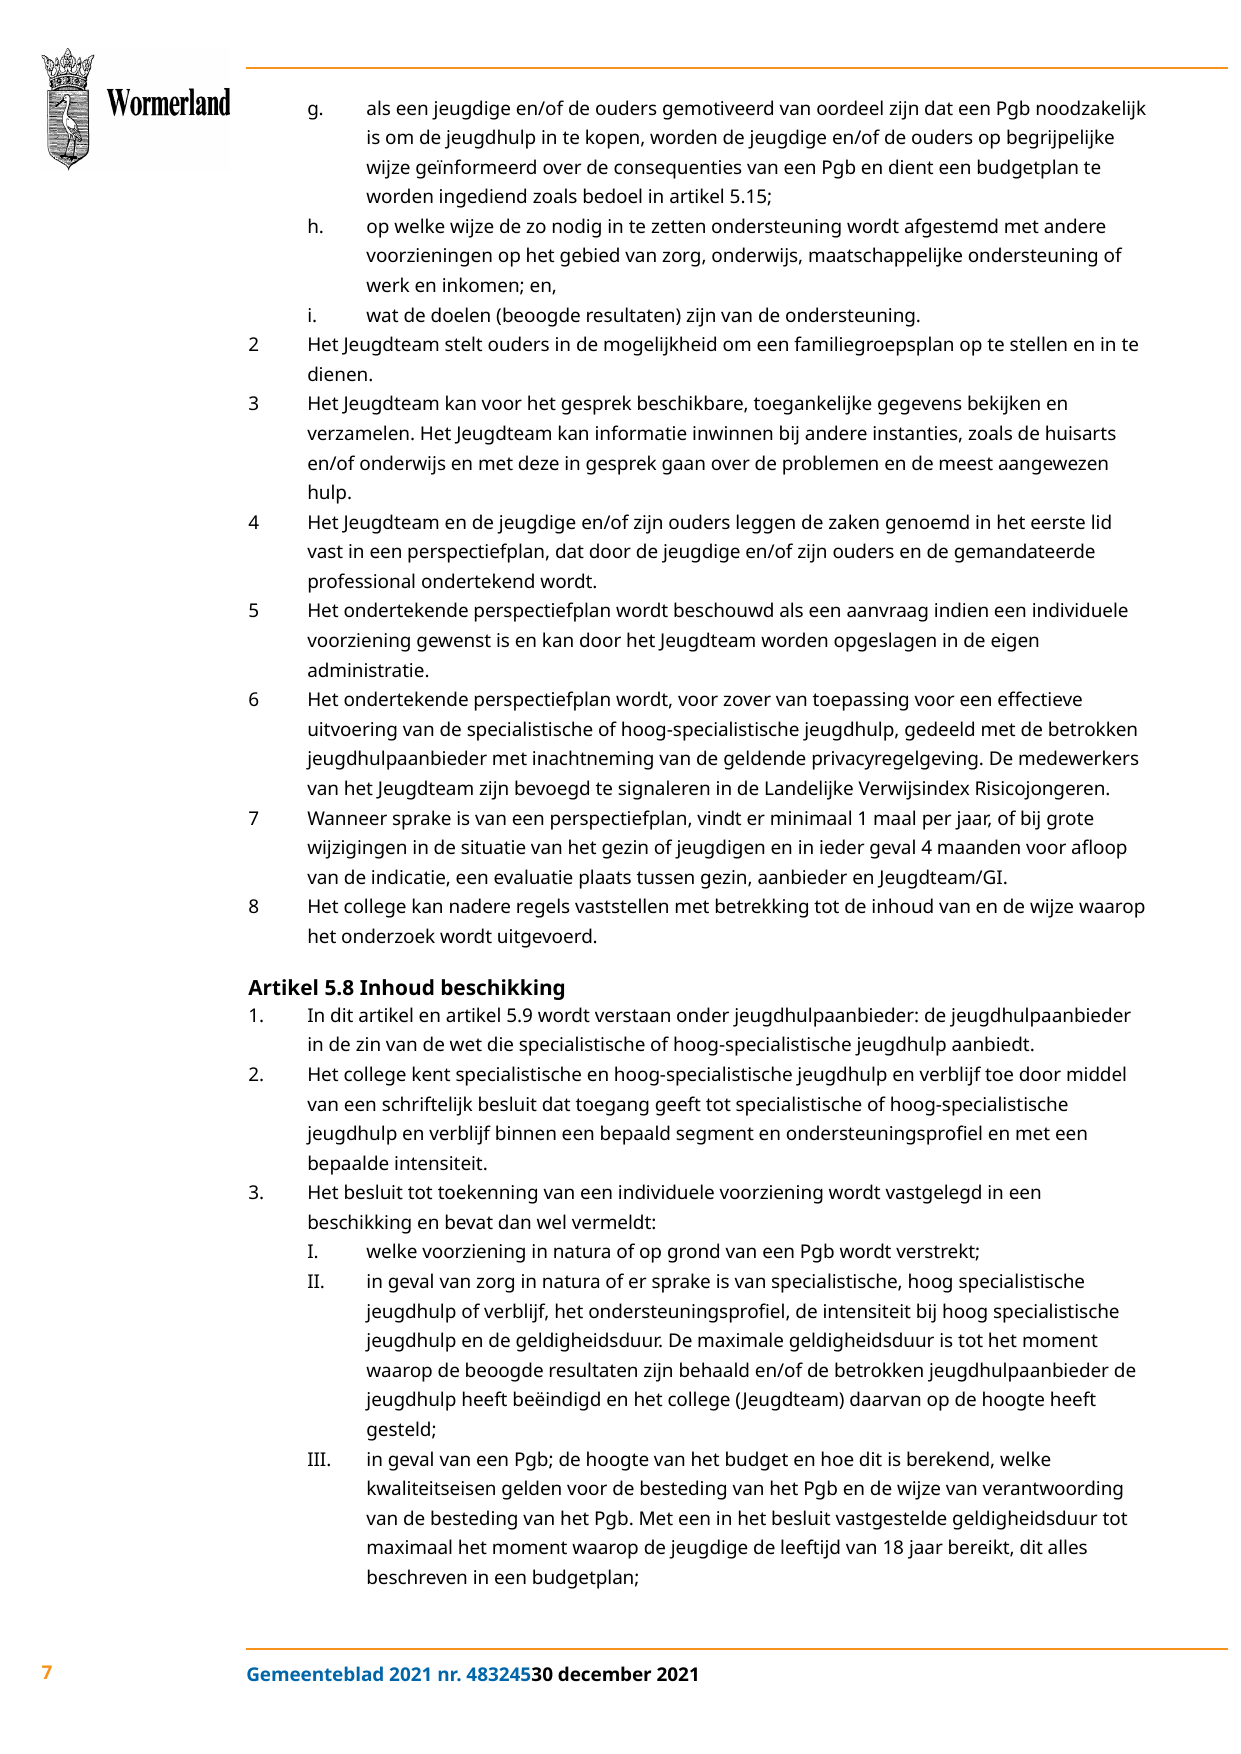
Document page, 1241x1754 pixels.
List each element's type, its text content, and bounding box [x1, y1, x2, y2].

list Het Jeugdteam en de jeugdige en/of zijn ouders leggen de zaken genoemd in het eerste lid vast in een perspectiefplan, dat door de jeugdige en/of zijn ouders en de gemandateerde professional ondertekend wordt. [248, 509, 1152, 594]
list Het ondertekende perspectiefplan wordt, voor zover van toepassing voor een effectieve uitvoering van de specialistische of hoog-specialistische jeugdhulp, gedeeld met de betrokken jeugdhulpaanbieder met inachtneming van de geldende privacyregelgeving. De medewerkers van het Jeugdteam zijn bevoegd te signaleren in de Landelijke Verwijsindex Risicojongeren. [248, 686, 1152, 801]
list Het college kan nadere regels vaststellen met betrekking tot de inhoud van en de wijze waarop het onderzoek wordt uitgevoerd. [248, 893, 1152, 949]
list welke voorziening in natura of op grond van een Pgb wordt verstrekt; [307, 1239, 1152, 1264]
list In dit artikel en artikel 5.9 wordt verstaan onder jeugdhulpaanbieder: de jeugdhulpaanbieder in de zin van de wet die specialistische of hoog-specialistische jeugdhulp aanbiedt. [248, 1002, 1152, 1057]
list Het besluit tot toekenning van een individuele voorziening wordt vastgelegd in een beschikking en bevat dan wel vermeldt: [248, 1179, 1152, 1235]
list op welke wijze de zo nodig in te zetten ondersteuning wordt afgestemd met andere voorzieningen op het gebied van zorg, onderwijs, maatschappelijke ondersteuning of werk en inkomen; en, [307, 213, 1152, 298]
list als een jeugdige en/of de ouders gemotiveerd van oordeel zijn dat een Pgb noodzakelijk is om de jeugdhulp in te kopen, worden de jeugdige en/of de ouders op begrijpelijke wijze geïnformeerd over de consequenties van een Pgb en dient een budgetplan te worden ingediend zoals bedoel in artikel 5.15; [307, 95, 1152, 209]
list Het Jeugdteam kan voor het gesprek beschikbare, toegankelijke gegevens bekijken en verzamelen. Het Jeugdteam kan informatie inwinnen bij andere instanties, zoals de huisarts en/of onderwijs en met deze in gesprek gaan over de problemen en de meest aangewezen hulp. [248, 391, 1152, 505]
list Het Jeugdteam stelt ouders in de mogelijkheid om een familiegroepsplan op te stellen en in te dienen. [248, 331, 1152, 387]
list Het college kent specialistische en hoog-specialistische jeugdhulp en verblijf toe door middel van een schriftelijk besluit dat toegang geeft tot specialistische of hoog-specialistische jeugdhulp en verblijf binnen een bepaald segment en ondersteuningsprofiel en met een bepaalde intensiteit. [248, 1061, 1152, 1176]
list wat de doelen (beoogde resultaten) zijn van de ondersteuning. [307, 302, 1152, 328]
picture [41, 47, 231, 172]
list in geval van een Pgb; de hoogte van het budget en hoe dit is berekend, welke kwaliteitseisen gelden voor de besteding van het Pgb en de wijze van verantwoording van de besteding van het Pgb. Met een in het besluit vastgestelde geldigheidsduur tot maximaal het moment waarop de jeugdige de leeftijd van 18 jaar bereikt, dit alles beschreven in een budgetplan; [307, 1446, 1152, 1590]
list Wanneer sprake is van een perspectiefplan, vindt er minimaal 1 maal per jaar, of bij grote wijzigingen in de situatie van het gezin of jeugdigen en in ieder geval 4 maanden voor afloop van de indicatie, een evaluatie plaats tussen gezin, aanbieder en Jeugdteam/GI. [248, 805, 1152, 890]
list in geval van zorg in natura of er sprake is van specialistische, hoog specialistische jeugdhulp of verblijf, het ondersteuningsprofiel, de intensiteit bij hoog specialistische jeugdhulp en de geldigheidsduur. De maximale geldigheidsduur is tot het moment waarop de beoogde resultaten zijn behaald en/of de betrokken jeugdhulpaanbieder de jeugdhulp heeft beëindigd en het college (Jeugdteam) daarvan op de hoogte heeft gesteld; [307, 1268, 1152, 1442]
text Artikel 5.8 Inhoud beschikking [248, 973, 1152, 1002]
list Het ondertekende perspectiefplan wordt beschouwd als een aanvraag indien een individuele voorziening gewenst is en kan door het Jeugdteam worden opgeslagen in de eigen administratie. [248, 598, 1152, 683]
